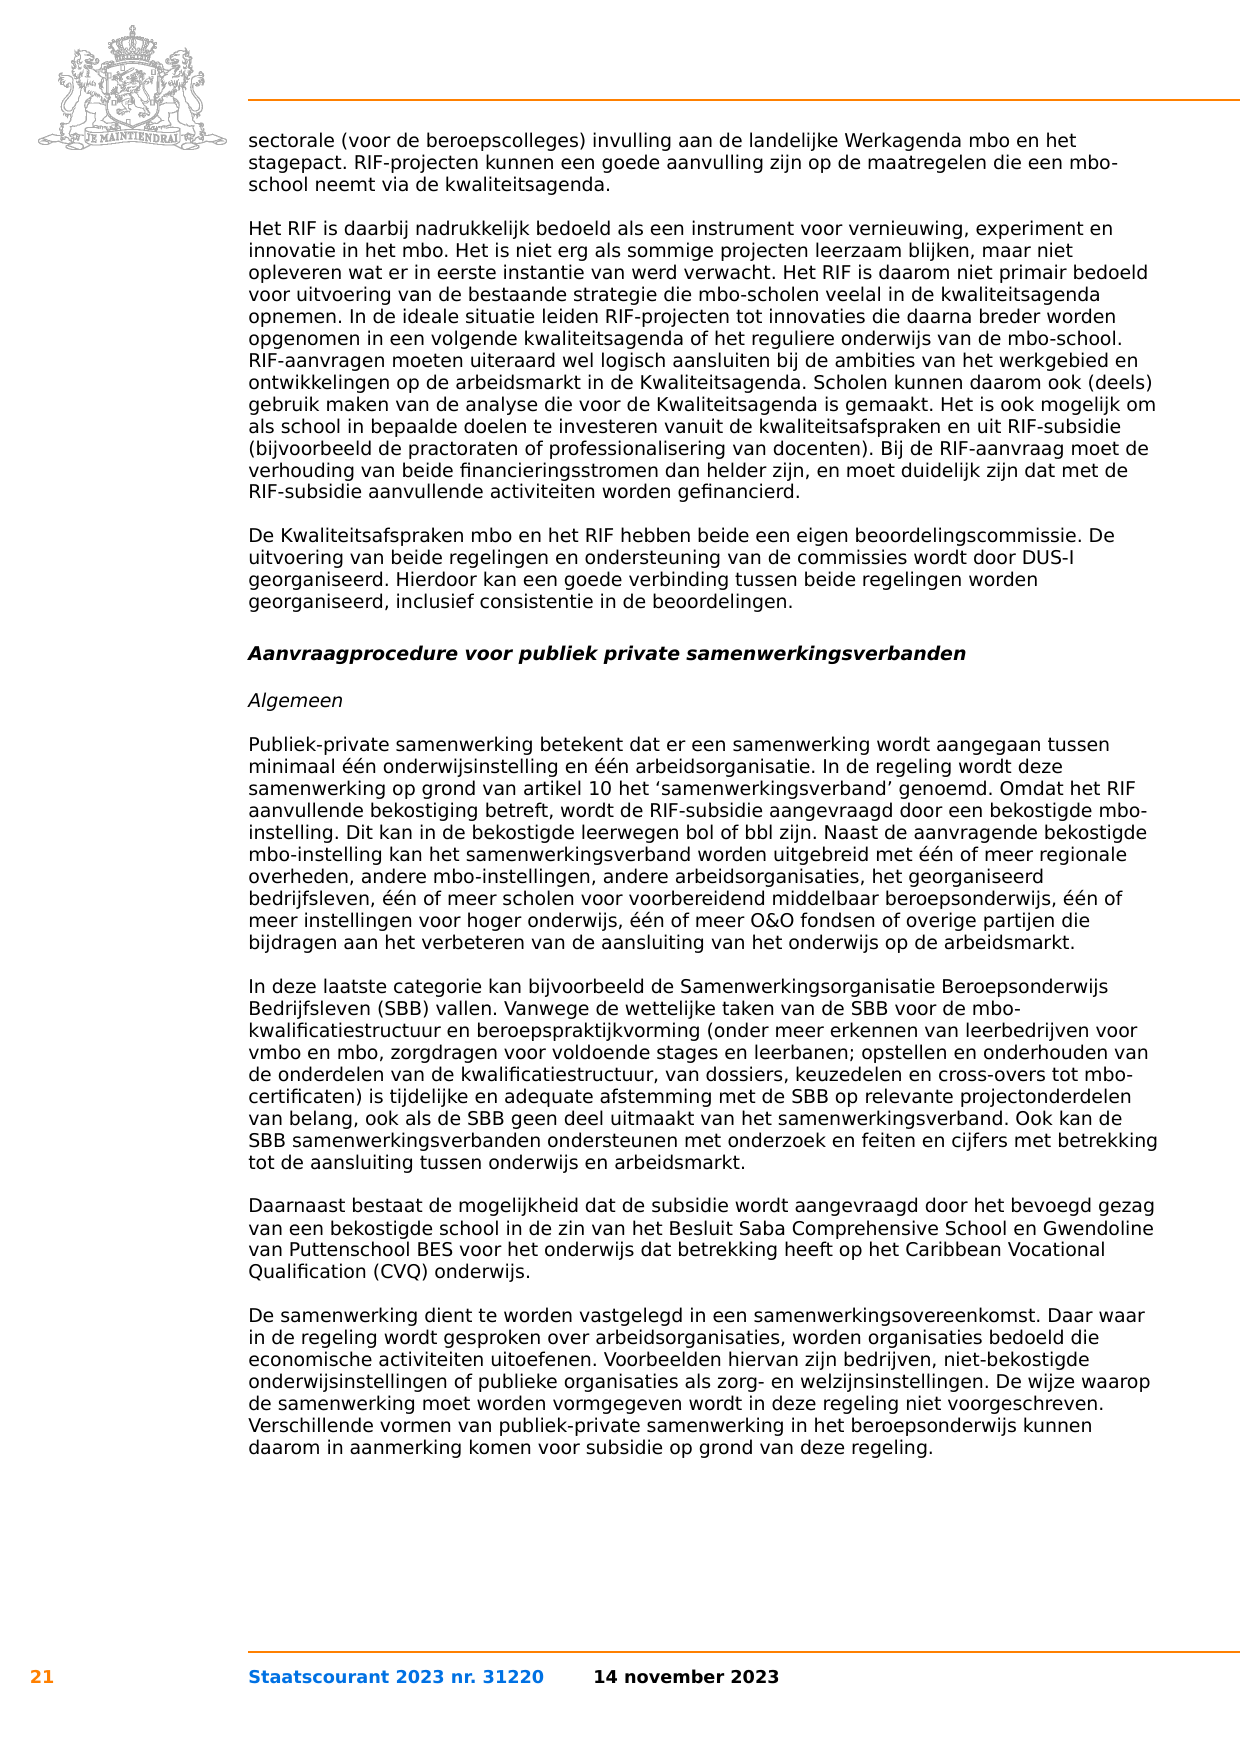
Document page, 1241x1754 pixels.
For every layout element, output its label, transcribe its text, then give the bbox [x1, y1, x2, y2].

text Het RIF is daarbij nadrukkelijk bedoeld als een instrument voor vernieuwing, experiment en innovatie in het mbo. Het is niet erg als sommige projecten leerzaam blijken, maar niet opleveren wat er in eerste instantie van werd verwacht. Het RIF is daarom niet primair bedoeld voor uitvoering van de bestaande strategie die mbo-scholen veelal in de kwaliteitsagenda opnemen. In de ideale situatie leiden RIF-projecten tot innovaties die daarna breder worden opgenomen in een volgende kwaliteitsagenda of het reguliere onderwijs van de mbo-school. RIF-aanvragen moeten uiteraard wel logisch aansluiten bij de ambities van het werkgebied en ontwikkelingen op de arbeidsmarkt in de Kwaliteitsagenda. Scholen kunnen daarom ook (deels) gebruik maken van de analyse die voor de Kwaliteitsagenda is gemaakt. Het is ook mogelijk om als school in bepaalde doelen te investeren vanuit de kwaliteitsafspraken en uit RIF-subsidie (bijvoorbeeld de practoraten of professionalisering van docenten). Bij de RIF-aanvraag moet de verhouding van beide financieringsstromen dan helder zijn, en moet duidelijk zijn dat met de RIF-subsidie aanvullende activiteiten worden gefinancierd. [248, 218, 1163, 503]
picture [38, 25, 227, 150]
text Publiek-private samenwerking betekent dat er een samenwerking wordt aangegaan tussen minimaal één onderwijsinstelling en één arbeidsorganisatie. In de regeling wordt deze samenwerking op grond van artikel 10 het ‘samenwerkingsverband’ genoemd. Omdat het RIF aanvullende bekostiging betreft, wordt de RIF-subsidie aangevraagd door een bekostigde mbo-instelling. Dit kan in de bekostigde leerwegen bol of bbl zijn. Naast de aanvragende bekostigde mbo-instelling kan het samenwerkingsverband worden uitgebreid met één of meer regionale overheden, andere mbo-instellingen, andere arbeidsorganisaties, het georganiseerd bedrijfsleven, één of meer scholen voor voorbereidend middelbaar beroepsonderwijs, één of meer instellingen voor hoger onderwijs, één of meer O&O fondsen of overige partijen die bijdragen aan het verbeteren van de aansluiting van het onderwijs op de arbeidsmarkt. [248, 734, 1163, 954]
text In deze laatste categorie kan bijvoorbeeld de Samenwerkingsorganisatie Beroepsonderwijs Bedrijfsleven (SBB) vallen. Vanwege de wettelijke taken van de SBB voor de mbo-kwalificatiestructuur en beroepspraktijkvorming (onder meer erkennen van leerbedrijven voor vmbo en mbo, zorgdragen voor voldoende stages en leerbanen; opstellen en onderhouden van de onderdelen van de kwalificatiestructuur, van dossiers, keuzedelen en cross-overs tot mbo-certificaten) is tijdelijke en adequate afstemming met de SBB op relevante projectonderdelen van belang, ook als de SBB geen deel uitmaakt van het samenwerkingsverband. Ook kan de SBB samenwerkingsverbanden ondersteunen met onderzoek en feiten en cijfers met betrekking tot de aansluiting tussen onderwijs en arbeidsmarkt. [248, 976, 1163, 1173]
text Daarnaast bestaat de mogelijkheid dat de subsidie wordt aangevraagd door het bevoegd gezag van een bekostigde school in de zin van het Besluit Saba Comprehensive School en Gwendoline van Puttenschool BES voor het onderwijs dat betrekking heeft op het Caribbean Vocational Qualification (CVQ) onderwijs. [248, 1195, 1163, 1283]
text De samenwerking dient te worden vastgelegd in een samenwerkingsovereenkomst. Daar waar in de regeling wordt gesproken over arbeidsorganisaties, worden organisaties bedoeld die economische activiteiten uitoefenen. Voorbeelden hiervan zijn bedrijven, niet-bekostigde onderwijsinstellingen of publieke organisaties als zorg- en welzijnsinstellingen. De wijze waarop de samenwerking moet worden vormgegeven wordt in deze regeling niet voorgeschreven. Verschillende vormen van publiek-private samenwerking in het beroepsonderwijs kunnen daarom in aanmerking komen voor subsidie op grond van deze regeling. [248, 1305, 1163, 1459]
subtitle Aanvraagprocedure voor publiek private samenwerkingsverbanden [248, 643, 1163, 665]
text sectorale (voor de beroepscolleges) invulling aan de landelijke Werkagenda mbo en het stagepact. RIF-projecten kunnen een goede aanvulling zijn op de maatregelen die een mbo-school neemt via de kwaliteitsagenda. [248, 130, 1163, 196]
subtitle Algemeen [248, 690, 1163, 712]
text De Kwaliteitsafspraken mbo en het RIF hebben beide een eigen beoordelingscommissie. De uitvoering van beide regelingen en ondersteuning van de commissies wordt door DUS-I georganiseerd. Hierdoor kan een goede verbinding tussen beide regelingen worden georganiseerd, inclusief consistentie in de beoordelingen. [248, 525, 1163, 613]
